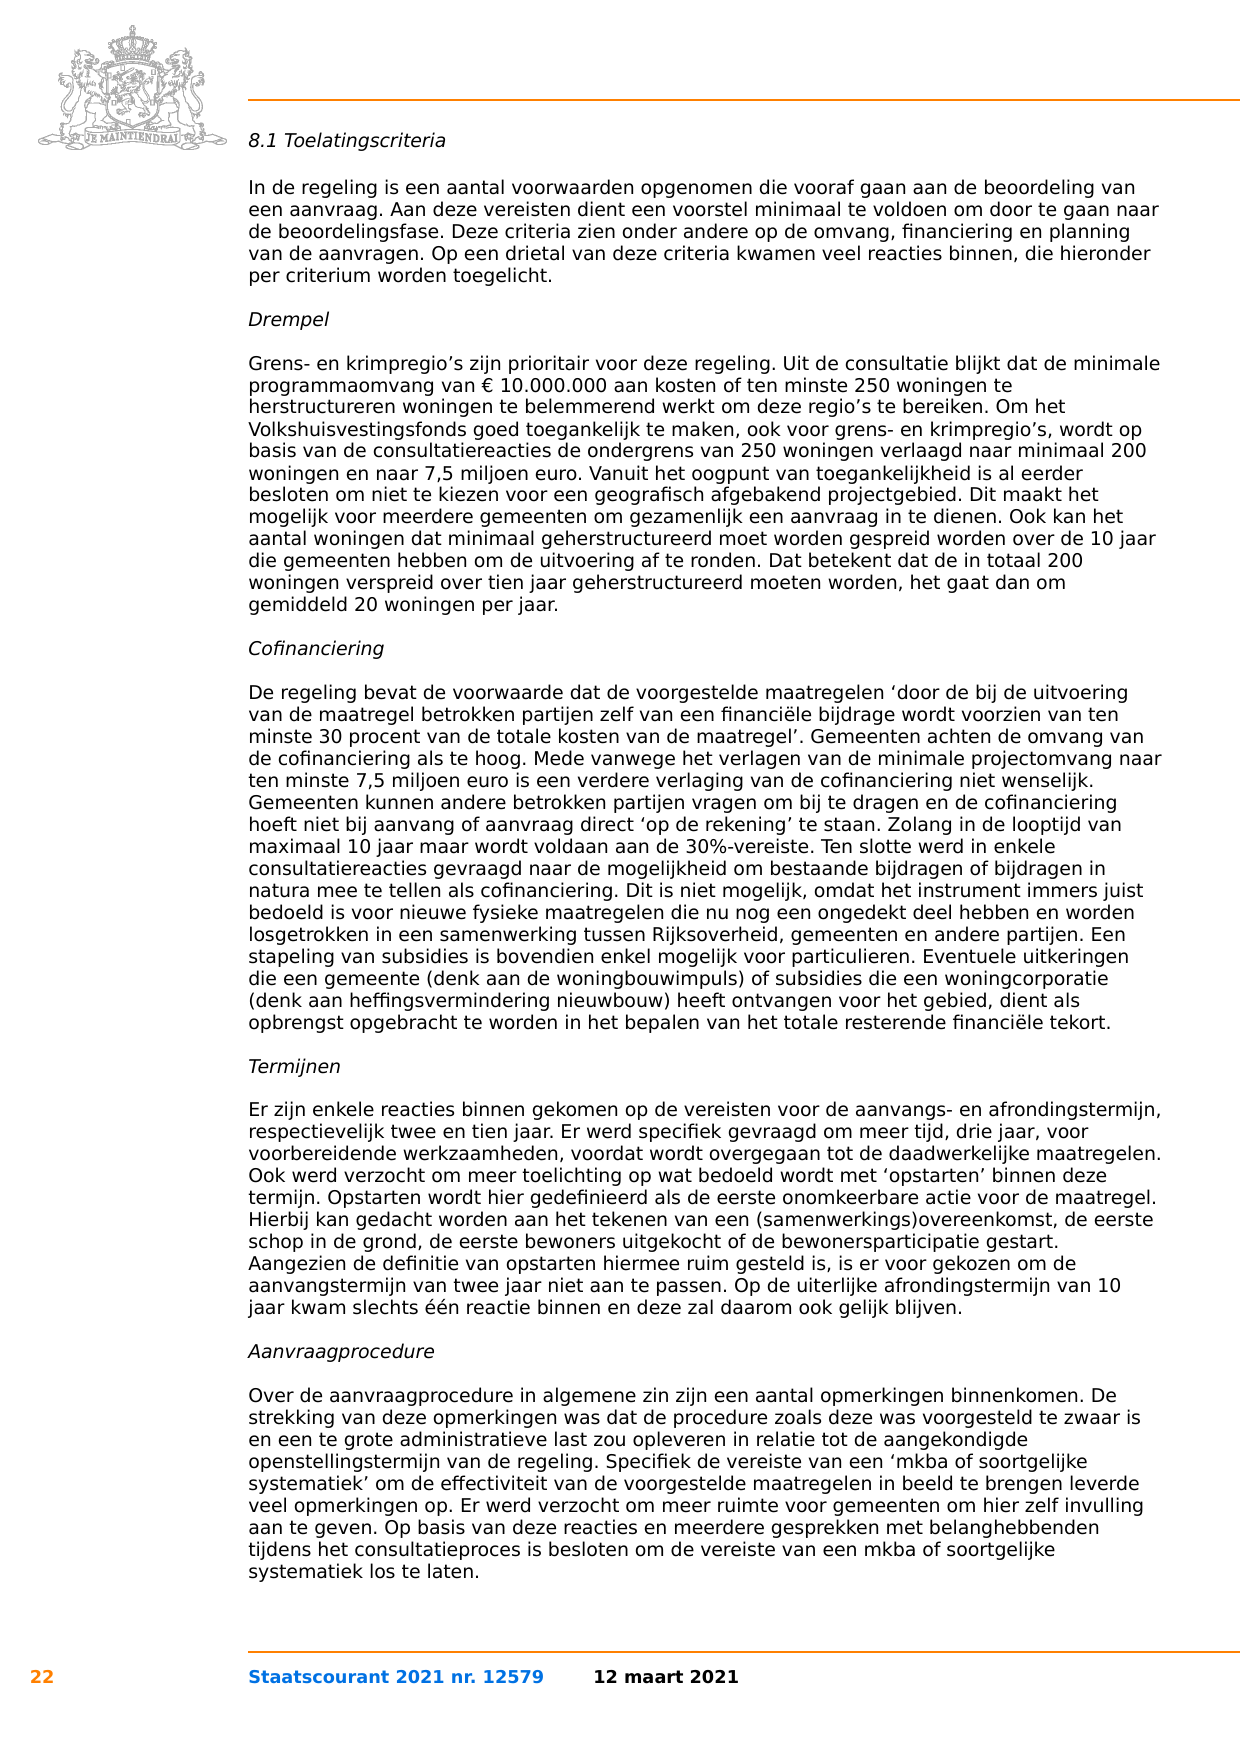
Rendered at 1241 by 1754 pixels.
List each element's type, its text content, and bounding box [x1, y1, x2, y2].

picture [38, 25, 227, 150]
text De regeling bevat de voorwaarde dat de voorgestelde maatregelen ‘door de bij de uitvoering van de maatregel betrokken partijen zelf van een financiële bijdrage wordt voorzien van ten minste 30 procent van de totale kosten van de maatregel’. Gemeenten achten de omvang van de cofinanciering als te hoog. Mede vanwege het verlagen van de minimale projectomvang naar ten minste 7,5 miljoen euro is een verdere verlaging van de cofinanciering niet wenselijk. Gemeenten kunnen andere betrokken partijen vragen om bij te dragen en de cofinanciering hoeft niet bij aanvang of aanvraag direct ‘op de rekening’ te staan. Zolang in de looptijd van maximaal 10 jaar maar wordt voldaan aan de 30%-vereiste. Ten slotte werd in enkele consultatiereacties gevraagd naar de mogelijkheid om bestaande bijdragen of bijdragen in natura mee te tellen als cofinanciering. Dit is niet mogelijk, omdat het instrument immers juist bedoeld is voor nieuwe fysieke maatregelen die nu nog een ongedekt deel hebben en worden losgetrokken in een samenwerking tussen Rijksoverheid, gemeenten en andere partijen. Een stapeling van subsidies is bovendien enkel mogelijk voor particulieren. Eventuele uitkeringen die een gemeente (denk aan de woningbouwimpuls) of subsidies die een woningcorporatie (denk aan heffingsvermindering nieuwbouw) heeft ontvangen voor het gebied, dient als opbrengst opgebracht te worden in het bepalen van het totale resterende financiële tekort. [248, 682, 1163, 1034]
text Over de aanvraagprocedure in algemene zin zijn een aantal opmerkingen binnenkomen. De strekking van deze opmerkingen was dat de procedure zoals deze was voorgesteld te zwaar is en een te grote administratieve last zou opleveren in relatie tot de aangekondigde openstellingstermijn van de regeling. Specifiek de vereiste van een ‘mkba of soortgelijke systematiek’ om de effectiviteit van de voorgestelde maatregelen in beeld te brengen leverde veel opmerkingen op. Er werd verzocht om meer ruimte voor gemeenten om hier zelf invulling aan te geven. Op basis van deze reacties en meerdere gesprekken met belanghebbenden tijdens het consultatieproces is besloten om de vereiste van een mkba of soortgelijke systematiek los te laten. [248, 1385, 1163, 1583]
subtitle Cofinanciering [248, 638, 1163, 660]
subtitle Aanvraagprocedure [248, 1341, 1163, 1363]
text Grens- en krimpregio’s zijn prioritair voor deze regeling. Uit de consultatie blijkt dat de minimale programmaomvang van € 10.000.000 aan kosten of ten minste 250 woningen te herstructureren woningen te belemmerend werkt om deze regio’s te bereiken. Om het Volkshuisvestingsfonds goed toegankelijk te maken, ook voor grens- en krimpregio’s, wordt op basis van de consultatiereacties de ondergrens van 250 woningen verlaagd naar minimaal 200 woningen en naar 7,5 miljoen euro. Vanuit het oogpunt van toegankelijkheid is al eerder besloten om niet te kiezen voor een geografisch afgebakend projectgebied. Dit maakt het mogelijk voor meerdere gemeenten om gezamenlijk een aanvraag in te dienen. Ook kan het aantal woningen dat minimaal geherstructureerd moet worden gespreid worden over de 10 jaar die gemeenten hebben om de uitvoering af te ronden. Dat betekent dat de in totaal 200 woningen verspreid over tien jaar geherstructureerd moeten worden, het gaat dan om gemiddeld 20 woningen per jaar. [248, 352, 1163, 616]
text Er zijn enkele reacties binnen gekomen op de vereisten voor de aanvangs- en afrondingstermijn, respectievelijk twee en tien jaar. Er werd specifiek gevraagd om meer tijd, drie jaar, voor voorbereidende werkzaamheden, voordat wordt overgegaan tot de daadwerkelijke maatregelen. Ook werd verzocht om meer toelichting op wat bedoeld wordt met ‘opstarten’ binnen deze termijn. Opstarten wordt hier gedefinieerd als de eerste onomkeerbare actie voor de maatregel. Hierbij kan gedacht worden aan het tekenen van een (samenwerkings)overeenkomst, de eerste schop in de grond, de eerste bewoners uitgekocht of de bewonersparticipatie gestart. Aangezien de definitie van opstarten hiermee ruim gesteld is, is er voor gekozen om de aanvangstermijn van twee jaar niet aan te passen. Op de uiterlijke afrondingstermijn van 10 jaar kwam slechts één reactie binnen en deze zal daarom ook gelijk blijven. [248, 1099, 1163, 1319]
text In de regeling is een aantal voorwaarden opgenomen die vooraf gaan aan de beoordeling van een aanvraag. Aan deze vereisten dient een voorstel minimaal te voldoen om door te gaan naar de beoordelingsfase. Deze criteria zien onder andere op de omvang, financiering en planning van de aanvragen. Op een drietal van deze criteria kwamen veel reacties binnen, die hieronder per criterium worden toegelicht. [248, 177, 1163, 287]
subtitle 8.1 Toelatingscriteria [248, 130, 1163, 152]
subtitle Termijnen [248, 1056, 1163, 1077]
subtitle Drempel [248, 309, 1163, 331]
